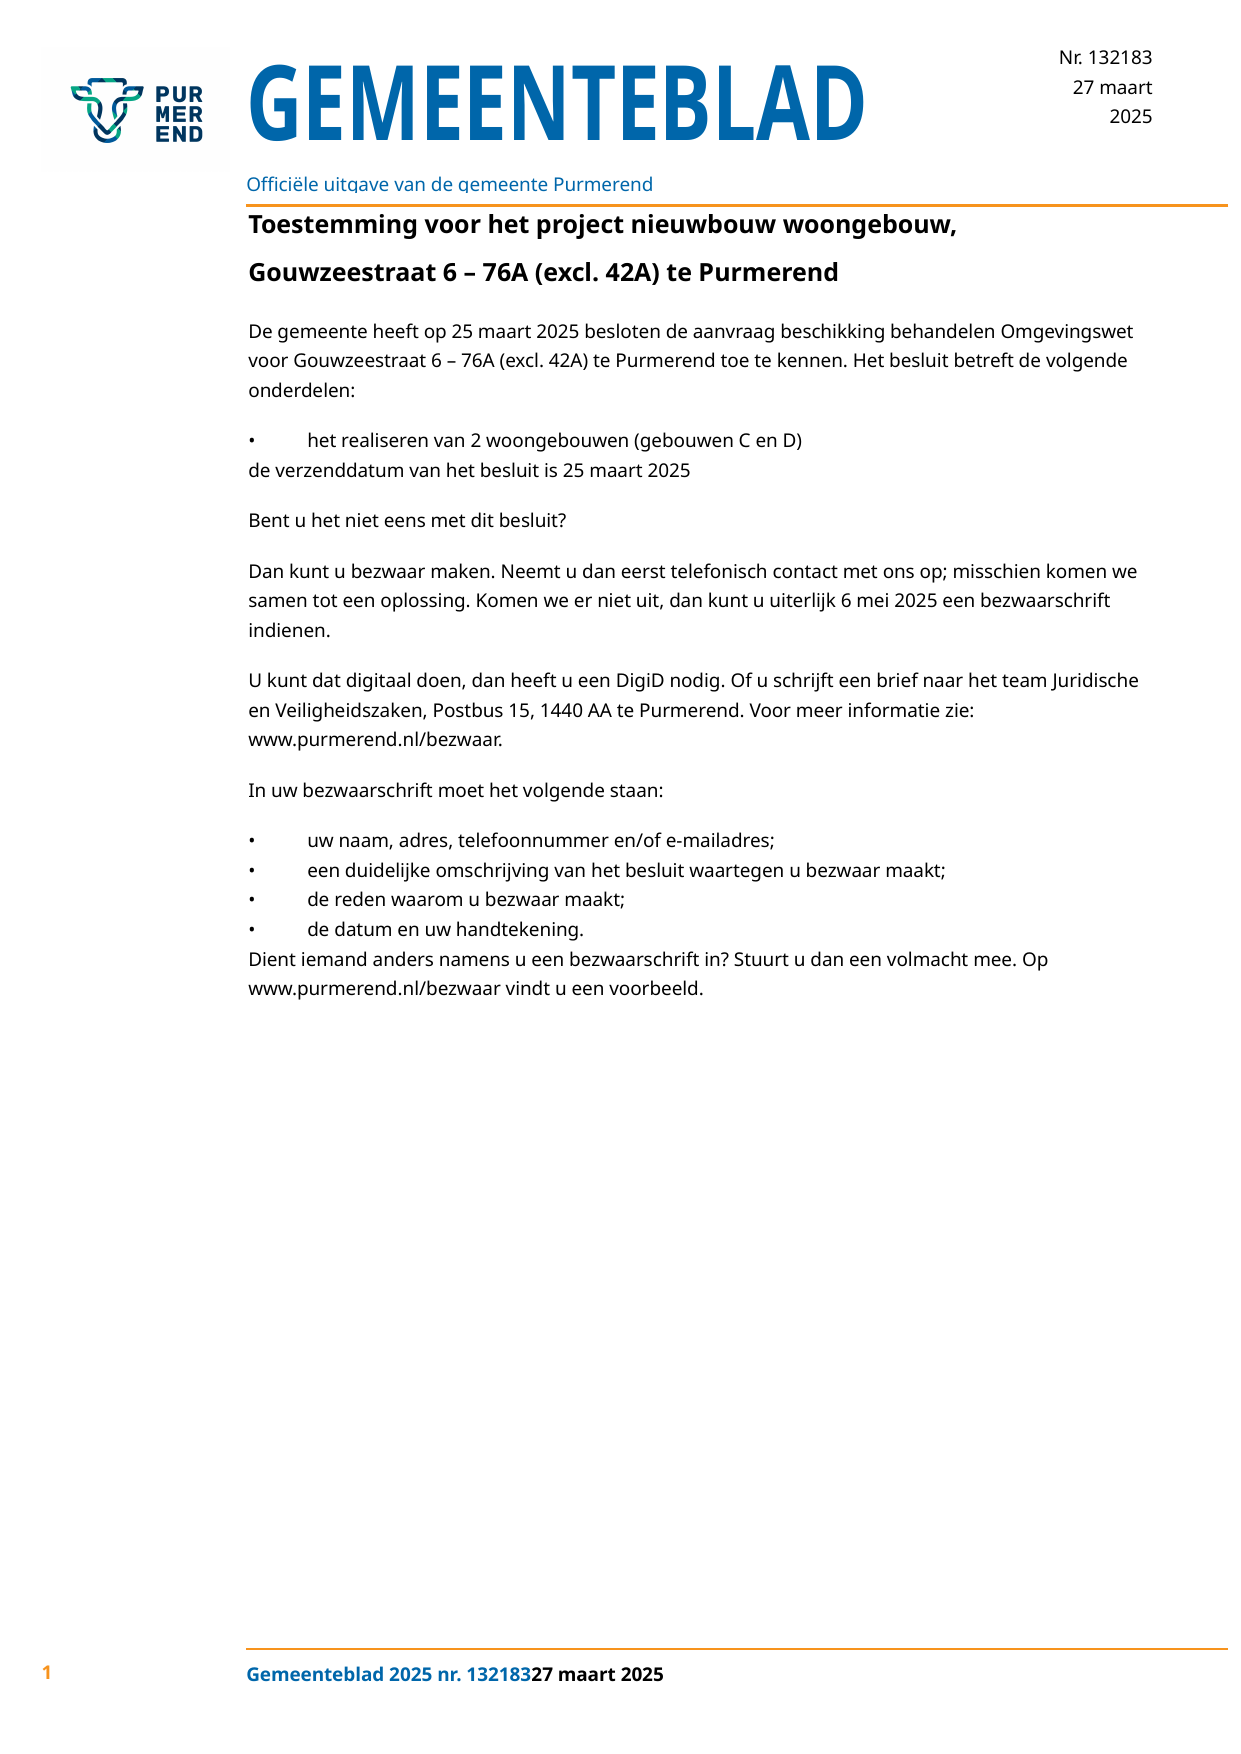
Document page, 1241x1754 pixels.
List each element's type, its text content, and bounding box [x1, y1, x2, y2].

list de datum en uw handtekening. [248, 916, 1152, 942]
picture [41, 47, 231, 172]
list de reden waarom u bezwaar maakt; [248, 887, 1152, 912]
text de verzenddatum van het besluit is 25 maart 2025 [248, 457, 1152, 483]
text Dan kunt u bezwaar maken. Neemt u dan eerst telefonisch contact met ons op; misschien komen we samen tot een oplossing. Komen we er niet uit, dan kunt u uiterlijk 6 mei 2025 een bezwaarschrift indienen. [248, 558, 1152, 643]
text U kunt dat digitaal doen, dan heeft u een DigiD nodig. Of u schrijft een brief naar het team Juridische en Veiligheidszaken, Postbus 15, 1440 AA te Purmerend. Voor meer informatie zie: www.purmerend.nl/bezwaar. [248, 667, 1152, 752]
text De gemeente heeft op 25 maart 2025 besloten de aanvraag beschikking behandelen Omgevingswet voor Gouwzeestraat 6 – 76A (excl. 42A) te Purmerend toe te kennen. Het besluit betreft de volgende onderdelen: [248, 318, 1152, 403]
text Bent u het niet eens met dit besluit? [248, 507, 1152, 533]
text In uw bezwaarschrift moet het volgende staan: [248, 777, 1152, 803]
list een duidelijke omschrijving van het besluit waartegen u bezwaar maakt; [248, 857, 1152, 883]
text Dient iemand anders namens u een bezwaarschrift in? Stuurt u dan een volmacht mee. Op www.purmerend.nl/bezwaar vindt u een voorbeeld. [248, 946, 1152, 1001]
list het realiseren van 2 woongebouwen (gebouwen C en D) [248, 427, 1152, 453]
text Toestemming voor het project nieuwbouw woongebouw, Gouwzeestraat 6 – 76A (excl. 42A) te Purmerend [248, 207, 1152, 288]
list uw naam, adres, telefoonnummer en/of e-mailadres; [248, 827, 1152, 853]
